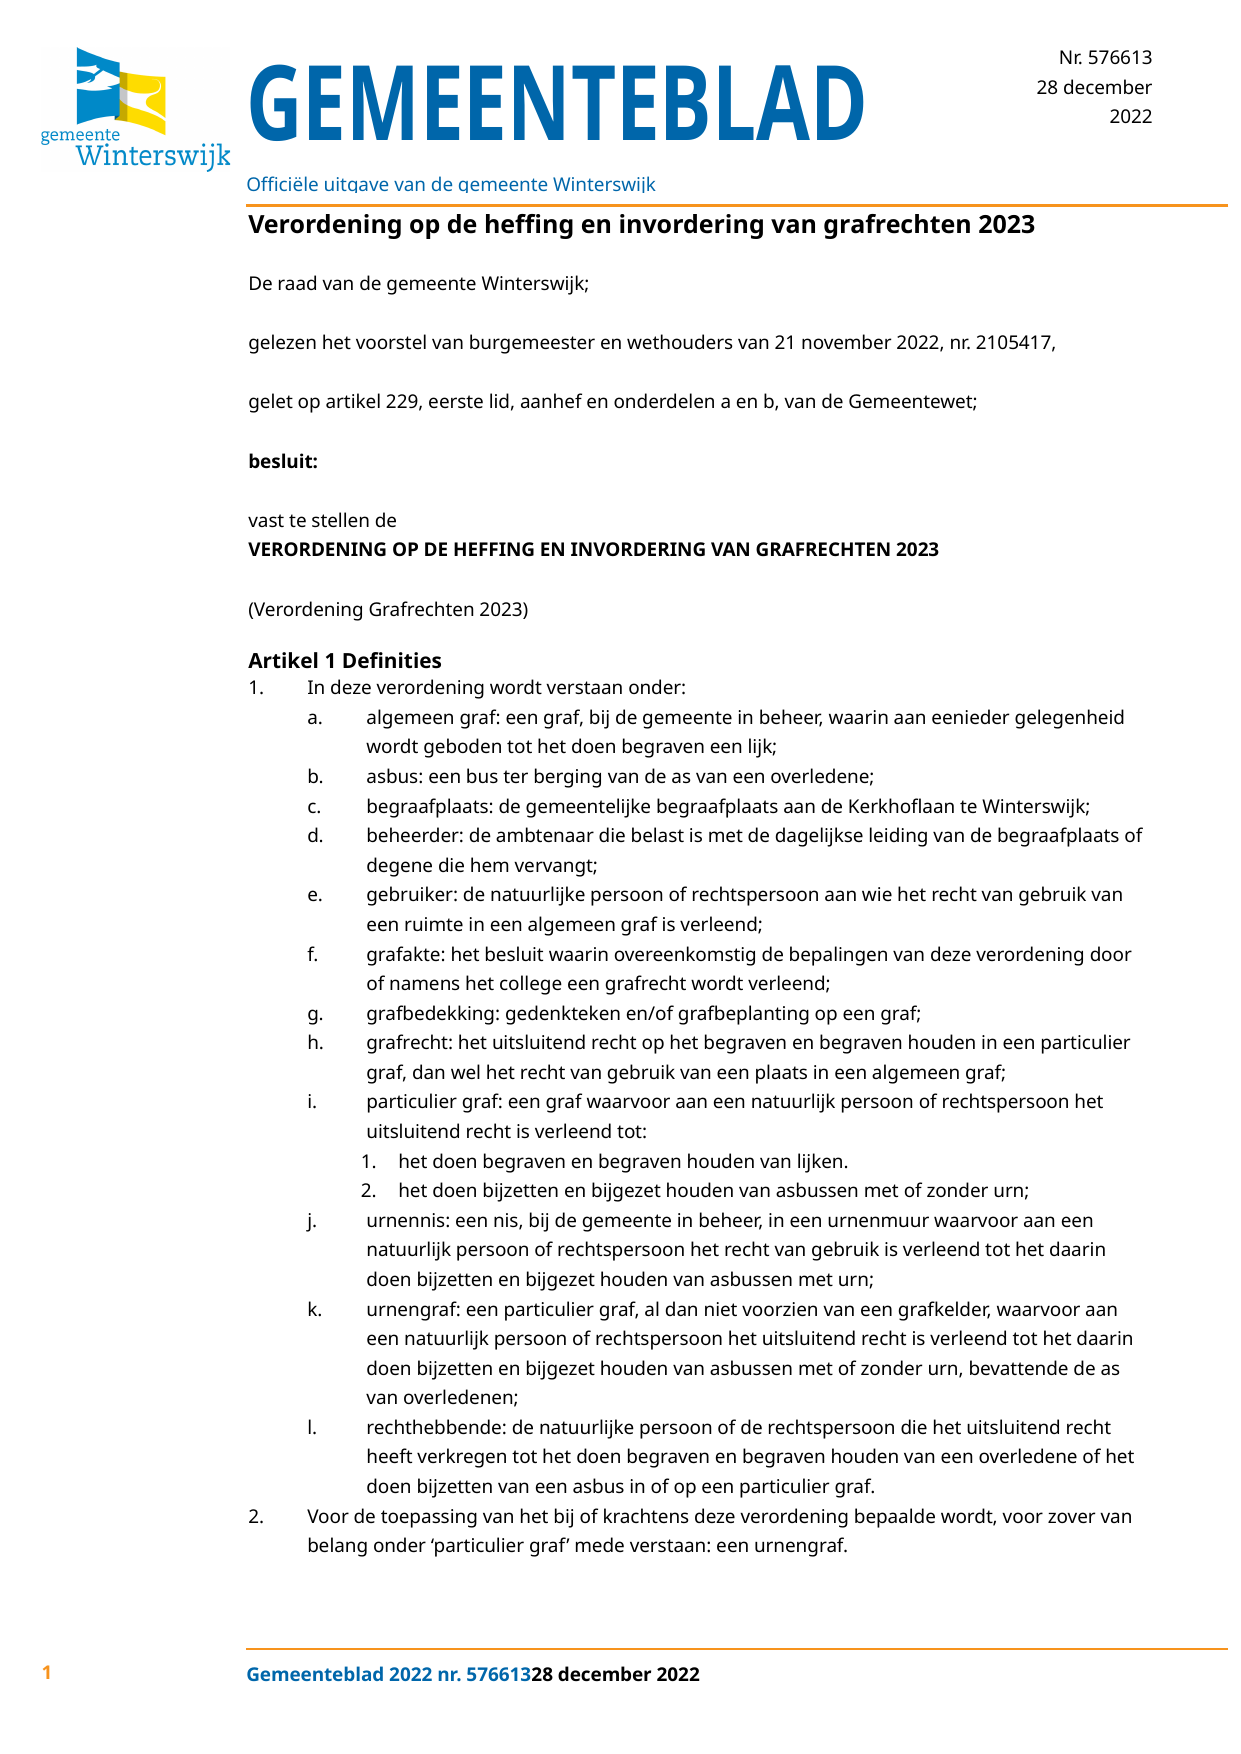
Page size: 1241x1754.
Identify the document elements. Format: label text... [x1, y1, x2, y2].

text besluit: [248, 448, 1152, 473]
list het doen bijzetten en bijgezet houden van asbussen met of zonder urn; [361, 1177, 1152, 1203]
text gelezen het voorstel van burgemeester en wethouders van 21 november 2022, nr. 2105417, [248, 329, 1152, 355]
list het doen begraven en begraven houden van lijken. [361, 1148, 1152, 1174]
list In deze verordening wordt verstaan onder: [248, 674, 1152, 700]
text VERORDENING OP DE HEFFING EN INVORDERING VAN GRAFRECHTEN 2023 [248, 537, 1152, 562]
list beheerder: de ambtenaar die belast is met de dagelijkse leiding van de begraafplaats of degene die hem vervangt; [307, 822, 1152, 878]
list begraafplaats: de gemeentelijke begraafplaats aan de Kerkhoflaan te Winterswijk; [307, 793, 1152, 819]
text De raad van de gemeente Winterswijk; [248, 270, 1152, 296]
text vast te stellen de [248, 507, 1152, 533]
list algemeen graf: een graf, bij de gemeente in beheer, waarin aan eenieder gelegenheid wordt geboden tot het doen begraven een lijk; [307, 704, 1152, 759]
list particulier graf: een graf waarvoor aan een natuurlijk persoon of rechtspersoon het uitsluitend recht is verleend tot: [307, 1089, 1152, 1144]
list gebruiker: de natuurlijke persoon of rechtspersoon aan wie het recht van gebruik van een ruimte in een algemeen graf is verleend; [307, 882, 1152, 937]
text Verordening op de heffing en invordering van grafrechten 2023 [248, 207, 1152, 241]
list urnennis: een nis, bij de gemeente in beheer, in een urnenmuur waarvoor aan een natuurlijk persoon of rechtspersoon het recht van gebruik is verleend tot het daarin doen bijzetten en bijgezet houden van asbussen met urn; [307, 1207, 1152, 1292]
text gelet op artikel 229, eerste lid, aanhef en onderdelen a en b, van de Gemeentewet; [248, 389, 1152, 414]
list grafbedekking: gedenkteken en/of grafbeplanting op een graf; [307, 1000, 1152, 1026]
list rechthebbende: de natuurlijke persoon of de rechtspersoon die het uitsluitend recht heeft verkregen tot het doen begraven en begraven houden van een overledene of het doen bijzetten van een asbus in of op een particulier graf. [307, 1414, 1152, 1499]
list Voor de toepassing van het bij of krachtens deze verordening bepaalde wordt, voor zover van belang onder ‘particulier graf’ mede verstaan: een urnengraf. [248, 1503, 1152, 1558]
list grafakte: het besluit waarin overeenkomstig de bepalingen van deze verordening door of namens het college een grafrecht wordt verleend; [307, 941, 1152, 996]
picture [225, 153, 231, 162]
list grafrecht: het uitsluitend recht op het begraven en begraven houden in een particulier graf, dan wel het recht van gebruik van een plaats in een algemeen graf; [307, 1029, 1152, 1085]
text Artikel 1 Definities [248, 646, 1152, 674]
picture [41, 47, 231, 172]
list asbus: een bus ter berging van de as van een overledene; [307, 763, 1152, 789]
list urnengraf: een particulier graf, al dan niet voorzien van een grafkelder, waarvoor aan een natuurlijk persoon of rechtspersoon het uitsluitend recht is verleend tot het daarin doen bijzetten en bijgezet houden van asbussen met of zonder urn, bevattende de as van overledenen; [307, 1296, 1152, 1410]
text (Verordening Grafrechten 2023) [248, 596, 1152, 621]
